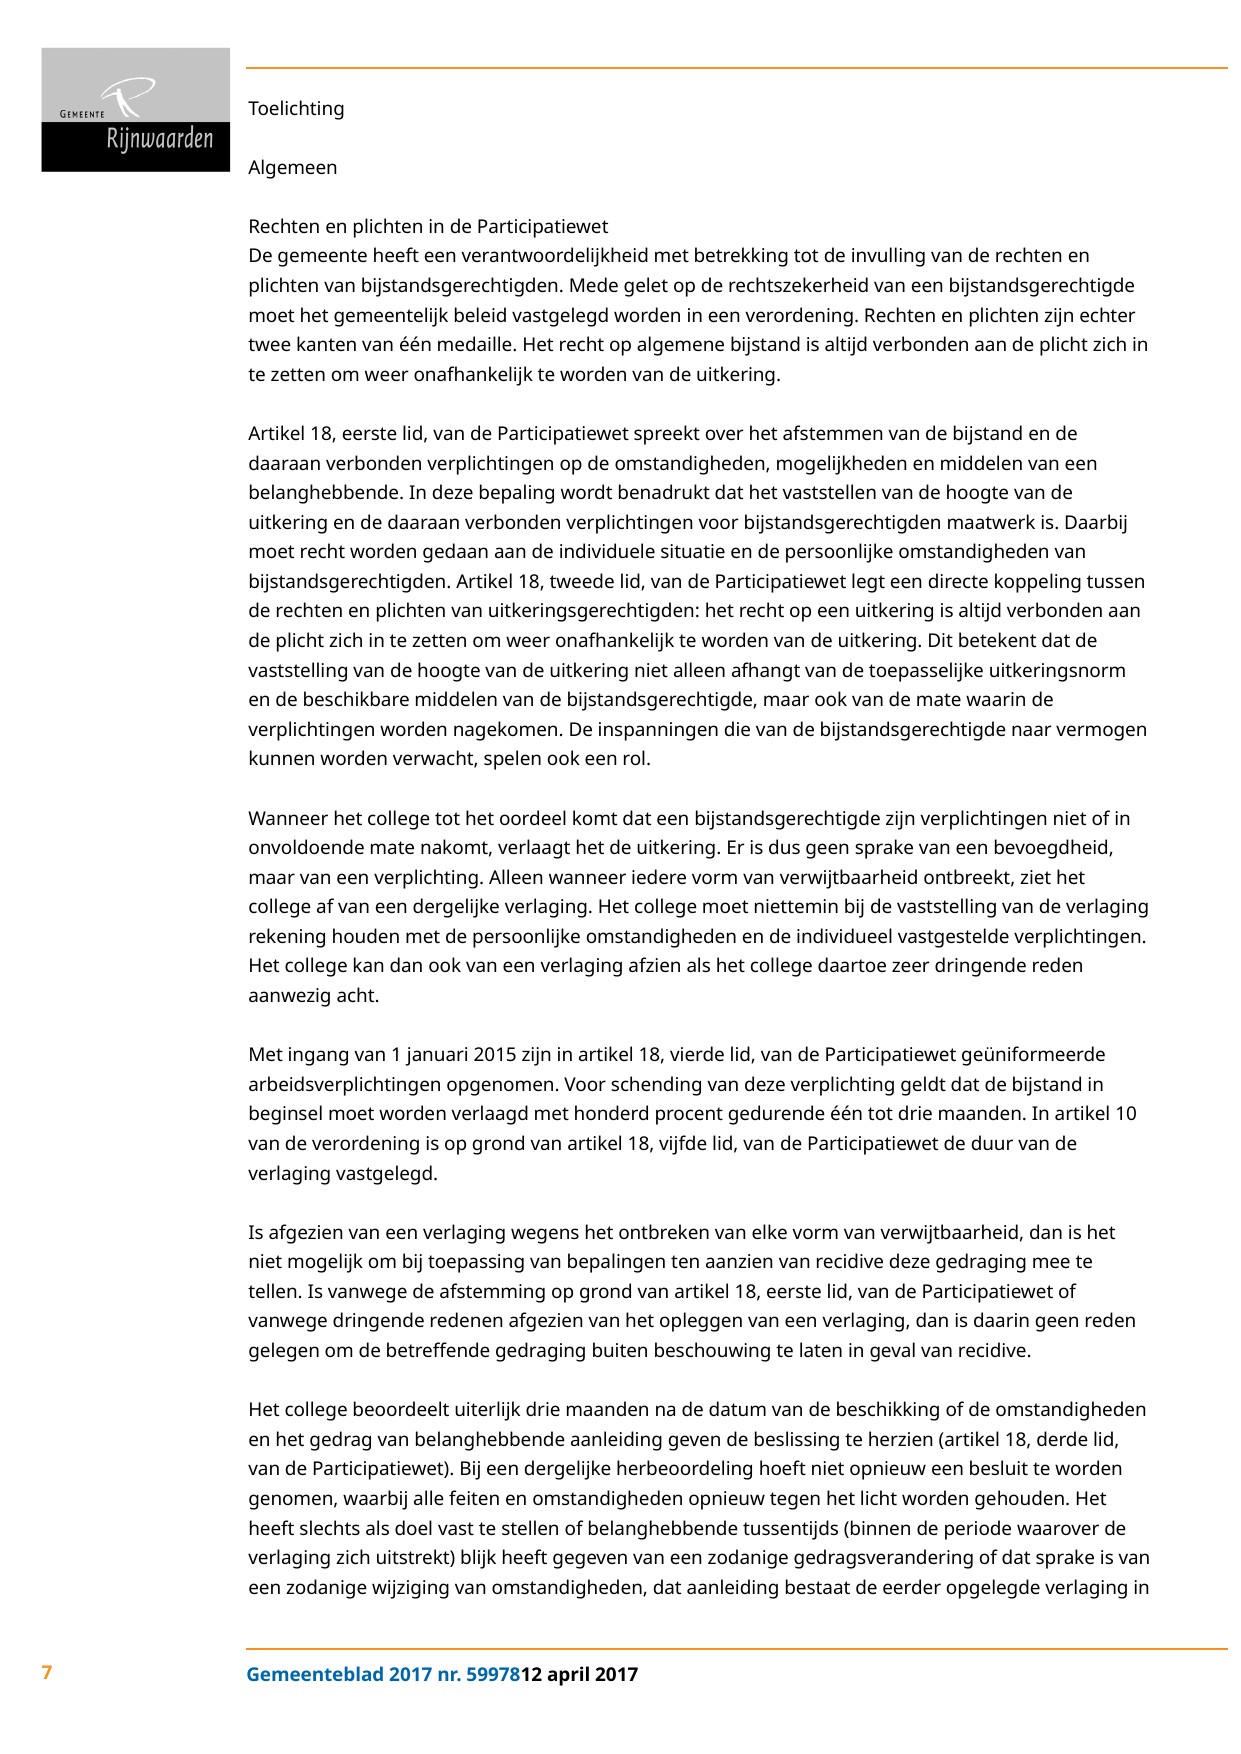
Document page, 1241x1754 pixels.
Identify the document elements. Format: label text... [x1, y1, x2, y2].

picture [41, 47, 231, 172]
text Is afgezien van een verlaging wegens het ontbreken van elke vorm van verwijtbaarheid, dan is het niet mogelijk om bij toepassing van bepalingen ten aanzien van recidive deze gedraging mee te tellen. Is vanwege de afstemming op grond van artikel 18, eerste lid, van de Participatiewet of vanwege dringende redenen afgezien van het opleggen van een verlaging, dan is daarin geen reden gelegen om de betreffende gedraging buiten beschouwing te laten in geval van recidive. [248, 1219, 1152, 1363]
text Rechten en plichten in de Participatiewet [248, 213, 1152, 239]
text Artikel 18, eerste lid, van de Participatiewet spreekt over het afstemmen van de bijstand en de daaraan verbonden verplichtingen op de omstandigheden, mogelijkheden en middelen van een belanghebbende. In deze bepaling wordt benadrukt dat het vaststellen van de hoogte van de uitkering en de daaraan verbonden verplichtingen voor bijstandsgerechtigden maatwerk is. Daarbij moet recht worden gedaan aan de individuele situatie en de persoonlijke omstandigheden van bijstandsgerechtigden. Artikel 18, tweede lid, van de Participatiewet legt een directe koppeling tussen de rechten en plichten van uitkeringsgerechtigden: het recht op een uitkering is altijd verbonden aan de plicht zich in te zetten om weer onafhankelijk te worden van de uitkering. Dit betekent dat de vaststelling van de hoogte van de uitkering niet alleen afhangt van de toepasselijke uitkeringsnorm en de beschikbare middelen van de bijstandsgerechtigde, maar ook van de mate waarin de verplichtingen worden nagekomen. De inspanningen die van de bijstandsgerechtigde naar vermogen kunnen worden verwacht, spelen ook een rol. [248, 420, 1152, 771]
text De gemeente heeft een verantwoordelijkheid met betrekking tot de invulling van de rechten en plichten van bijstandsgerechtigden. Mede gelet op de rechtszekerheid van een bijstandsgerechtigde moet het gemeentelijk beleid vastgelegd worden in een verordening. Rechten en plichten zijn echter twee kanten van één medaille. Het recht op algemene bijstand is altijd verbonden aan de plicht zich in te zetten om weer onafhankelijk te worden van de uitkering. [248, 243, 1152, 387]
text Algemeen [248, 154, 1152, 180]
text Toelichting [248, 95, 1152, 121]
text Met ingang van 1 januari 2015 zijn in artikel 18, vierde lid, van de Participatiewet geüniformeerde arbeidsverplichtingen opgenomen. Voor schending van deze verplichting geldt dat de bijstand in beginsel moet worden verlaagd met honderd procent gedurende één tot drie maanden. In artikel 10 van de verordening is op grond van artikel 18, vijfde lid, van de Participatiewet de duur van de verlaging vastgelegd. [248, 1041, 1152, 1186]
text Het college beoordeelt uiterlijk drie maanden na de datum van de beschikking of de omstandigheden en het gedrag van belanghebbende aanleiding geven de beslissing te herzien (artikel 18, derde lid, van de Participatiewet). Bij een dergelijke herbeoordeling hoeft niet opnieuw een besluit te worden genomen, waarbij alle feiten en omstandigheden opnieuw tegen het licht worden gehouden. Het heeft slechts als doel vast te stellen of belanghebbende tussentijds (binnen de periode waarover de verlaging zich uitstrekt) blijk heeft gegeven van een zodanige gedragsverandering of dat sprake is van een zodanige wijziging van omstandigheden, dat aanleiding bestaat de eerder opgelegde verlaging in [248, 1396, 1152, 1600]
text Wanneer het college tot het oordeel komt dat een bijstandsgerechtigde zijn verplichtingen niet of in onvoldoende mate nakomt, verlaagt het de uitkering. Er is dus geen sprake van een bevoegdheid, maar van een verplichting. Alleen wanneer iedere vorm van verwijtbaarheid ontbreekt, ziet het college af van een dergelijke verlaging. Het college moet niettemin bij de vaststelling van de verlaging rekening houden met de persoonlijke omstandigheden en de individueel vastgestelde verplichtingen. Het college kan dan ook van een verlaging afzien als het college daartoe zeer dringende reden aanwezig acht. [248, 805, 1152, 1008]
